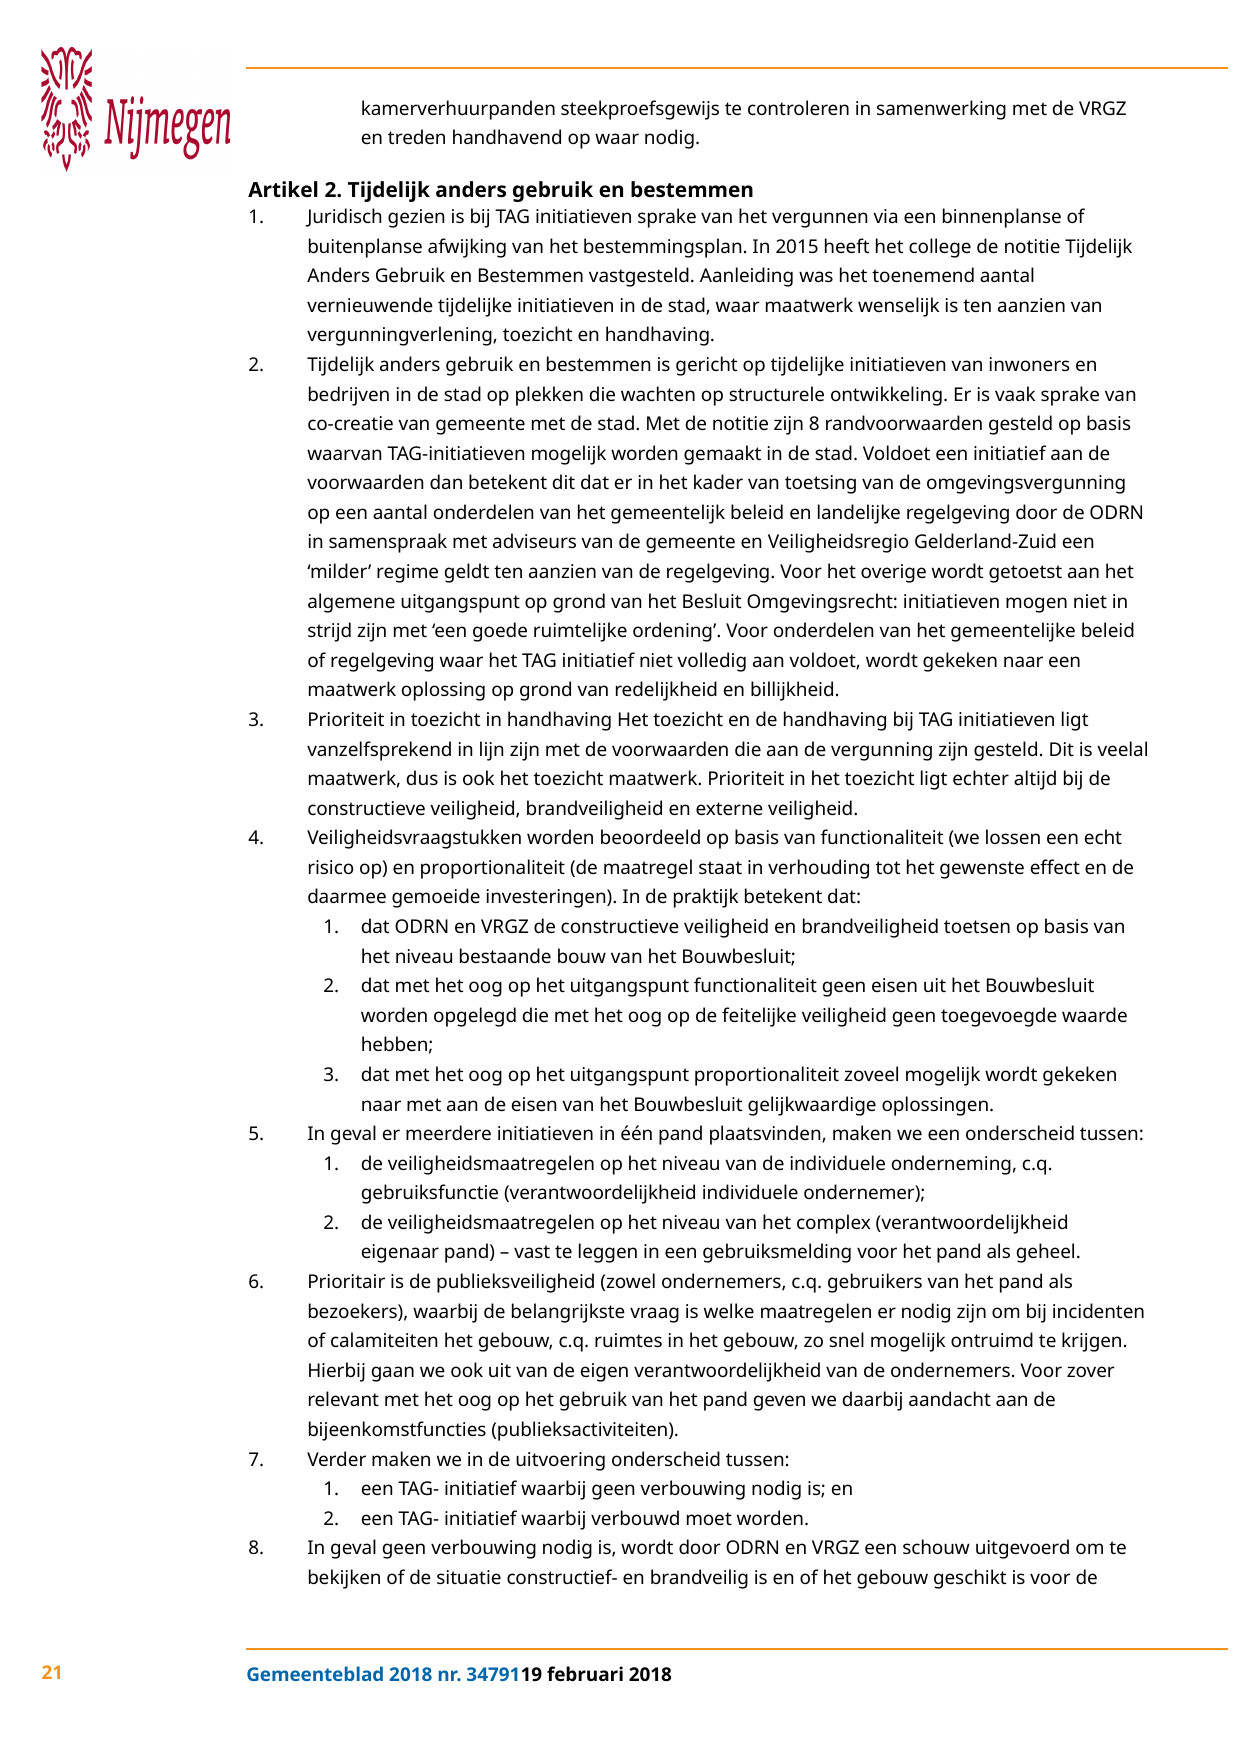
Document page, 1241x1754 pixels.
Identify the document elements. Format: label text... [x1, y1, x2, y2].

list een TAG- initiatief waarbij verbouwd moet worden. [323, 1505, 1152, 1531]
list Veiligheidsvraagstukken worden beoordeeld op basis van functionaliteit (we lossen een echt risico op) en proportionaliteit (de maatregel staat in verhouding tot het gewenste effect en de daarmee gemoeide investeringen). In de praktijk betekent dat: [248, 824, 1152, 909]
text Artikel 2. Tijdelijk anders gebruik en bestemmen [248, 175, 1152, 203]
list Tijdelijk anders gebruik en bestemmen is gericht op tijdelijke initiatieven van inwoners en bedrijven in de stad op plekken die wachten op structurele ontwikkeling. Er is vaak sprake van co-creatie van gemeente met de stad. Met de notitie zijn 8 randvoorwaarden gesteld op basis waarvan TAG-initiatieven mogelijk worden gemaakt in de stad. Voldoet een initiatief aan de voorwaarden dan betekent dit dat er in het kader van toetsing van de omgevingsvergunning op een aantal onderdelen van het gemeentelijk beleid en landelijke regelgeving door de ODRN in samenspraak met adviseurs van de gemeente en Veiligheidsregio Gelderland-Zuid een ‘milder’ regime geldt ten aanzien van de regelgeving. Voor het overige wordt getoetst aan het algemene uitgangspunt op grond van het Besluit Omgevingsrecht: initiatieven mogen niet in strijd zijn met ‘een goede ruimtelijke ordening’. Voor onderdelen van het gemeentelijke beleid of regelgeving waar het TAG initiatief niet volledig aan voldoet, wordt gekeken naar een maatwerk oplossing op grond van redelijkheid en billijkheid. [248, 351, 1152, 702]
list de veiligheidsmaatregelen op het niveau van de individuele onderneming, c.q. gebruiksfunctie (verantwoordelijkheid individuele ondernemer); [323, 1150, 1152, 1205]
list In geval geen verbouwing nodig is, wordt door ODRN en VRGZ een schouw uitgevoerd om te bekijken of de situatie constructief- en brandveilig is en of het gebouw geschikt is voor de [248, 1534, 1152, 1590]
list Verder maken we in de uitvoering onderscheid tussen: [248, 1446, 1152, 1471]
list Juridisch gezien is bij TAG initiatieven sprake van het vergunnen via een binnenplanse of buitenplanse afwijking van het bestemmingsplan. In 2015 heeft het college de notitie Tijdelijk Anders Gebruik en Bestemmen vastgesteld. Aanleiding was het toenemend aantal vernieuwende tijdelijke initiatieven in de stad, waar maatwerk wenselijk is ten aanzien van vergunningverlening, toezicht en handhaving. [248, 203, 1152, 347]
list dat met het oog op het uitgangspunt proportionaliteit zoveel mogelijk wordt gekeken naar met aan de eisen van het Bouwbesluit gelijkwaardige oplossingen. [323, 1061, 1152, 1116]
picture [41, 47, 231, 172]
list de veiligheidsmaatregelen op het niveau van het complex (verantwoordelijkheid eigenaar pand) – vast te leggen in een gebruiksmelding voor het pand als geheel. [323, 1209, 1152, 1264]
list dat met het oog op het uitgangspunt functionaliteit geen eisen uit het Bouwbesluit worden opgelegd die met het oog op de feitelijke veiligheid geen toegevoegde waarde hebben; [323, 972, 1152, 1057]
list Prioriteit in toezicht in handhaving Het toezicht en de handhaving bij TAG initiatieven ligt vanzelfsprekend in lijn zijn met de voorwaarden die aan de vergunning zijn gesteld. Dit is veelal maatwerk, dus is ook het toezicht maatwerk. Prioriteit in het toezicht ligt echter altijd bij de constructieve veiligheid, brandveiligheid en externe veiligheid. [248, 706, 1152, 821]
list dat ODRN en VRGZ de constructieve veiligheid en brandveiligheid toetsen op basis van het niveau bestaande bouw van het Bouwbesluit; [323, 913, 1152, 968]
list kamerverhuurpanden steekproefsgewijs te controleren in samenwerking met de VRGZ en treden handhavend op waar nodig. [323, 95, 1152, 150]
list een TAG- initiatief waarbij geen verbouwing nodig is; en [323, 1475, 1152, 1501]
list In geval er meerdere initiatieven in één pand plaatsvinden, maken we een onderscheid tussen: [248, 1120, 1152, 1146]
list Prioritair is de publieksveiligheid (zowel ondernemers, c.q. gebruikers van het pand als bezoekers), waarbij de belangrijkste vraag is welke maatregelen er nodig zijn om bij incidenten of calamiteiten het gebouw, c.q. ruimtes in het gebouw, zo snel mogelijk ontruimd te krijgen. Hierbij gaan we ook uit van de eigen verantwoordelijkheid van de ondernemers. Voor zover relevant met het oog op het gebruik van het pand geven we daarbij aandacht aan de bijeenkomstfuncties (publieksactiviteiten). [248, 1268, 1152, 1442]
